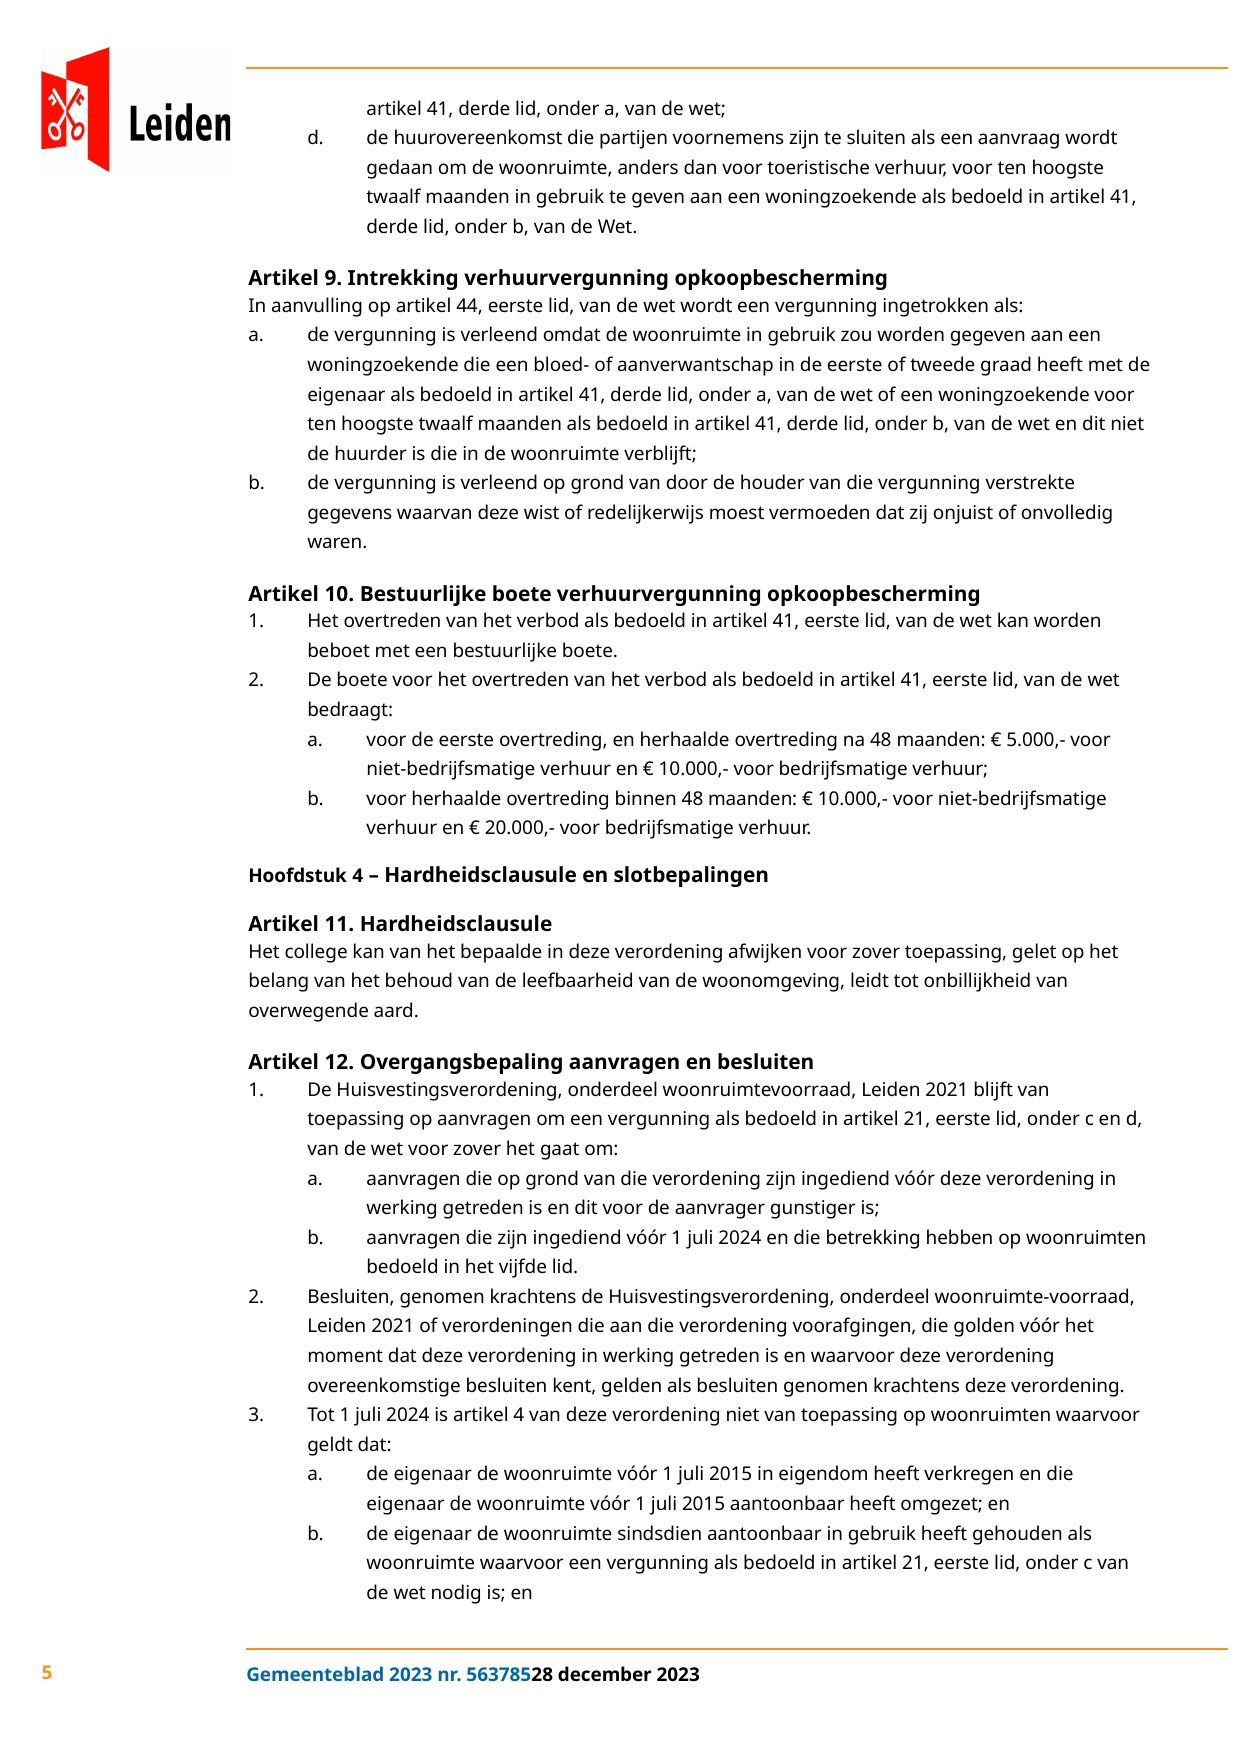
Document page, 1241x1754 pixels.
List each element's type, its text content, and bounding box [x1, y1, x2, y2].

list Tot 1 juli 2024 is artikel 4 van deze verordening niet van toepassing op woonruimten waarvoor geldt dat: [248, 1401, 1152, 1457]
text In aanvulling op artikel 44, eerste lid, van de wet wordt een vergunning ingetrokken als: [248, 292, 1152, 318]
list Het overtreden van het verbod als bedoeld in artikel 41, eerste lid, van de wet kan worden beboet met een bestuurlijke boete. [248, 607, 1152, 663]
list de huurovereenkomst die partijen voornemens zijn te sluiten als een aanvraag wordt gedaan om de woonruimte, anders dan voor toeristische verhuur, voor ten hoogste twaalf maanden in gebruik te geven aan een woningzoekende als bedoeld in artikel 41, derde lid, onder b, van de Wet. [307, 124, 1152, 239]
list De Huisvestingsverordening, onderdeel woonruimtevoorraad, Leiden 2021 blijft van toepassing op aanvragen om een vergunning als bedoeld in artikel 21, eerste lid, onder c en d, van de wet voor zover het gaat om: [248, 1076, 1152, 1161]
text Hoofdstuk 4 – Hardheidsclausule en slotbepalingen [248, 860, 1152, 889]
list artikel 41, derde lid, onder a, van de wet; [307, 95, 1152, 121]
list de eigenaar de woonruimte vóór 1 juli 2015 in eigendom heeft verkregen en die eigenaar de woonruimte vóór 1 juli 2015 aantoonbaar heeft omgezet; en [307, 1461, 1152, 1516]
text Artikel 11. Hardheidsclausule [248, 909, 1152, 938]
list de eigenaar de woonruimte sindsdien aantoonbaar in gebruik heeft gehouden als woonruimte waarvoor een vergunning als bedoeld in artikel 21, eerste lid, onder c van de wet nodig is; en [307, 1520, 1152, 1604]
text Artikel 10. Bestuurlijke boete verhuurvergunning opkoopbescherming [248, 579, 1152, 607]
list voor herhaalde overtreding binnen 48 maanden: € 10.000,- voor niet-bedrijfsmatige verhuur en € 20.000,- voor bedrijfsmatige verhuur. [307, 785, 1152, 840]
list aanvragen die op grond van die verordening zijn ingediend vóór deze verordening in werking getreden is en dit voor de aanvrager gunstiger is; [307, 1165, 1152, 1220]
list voor de eerste overtreding, en herhaalde overtreding na 48 maanden: € 5.000,- voor niet-bedrijfsmatige verhuur en € 10.000,- voor bedrijfsmatige verhuur; [307, 726, 1152, 781]
text Artikel 12. Overgangsbepaling aanvragen en besluiten [248, 1047, 1152, 1076]
list De boete voor het overtreden van het verbod als bedoeld in artikel 41, eerste lid, van de wet bedraagt: [248, 667, 1152, 722]
list Besluiten, genomen krachtens de Huisvestingsverordening, onderdeel woonruimte-voorraad, Leiden 2021 of verordeningen die aan die verordening voorafgingen, die golden vóór het moment dat deze verordening in werking getreden is en waarvoor deze verordening overeenkomstige besluiten kent, gelden als besluiten genomen krachtens deze verordening. [248, 1283, 1152, 1397]
picture [41, 47, 231, 172]
list aanvragen die zijn ingediend vóór 1 juli 2024 en die betrekking hebben op woonruimten bedoeld in het vijfde lid. [307, 1224, 1152, 1279]
list de vergunning is verleend omdat de woonruimte in gebruik zou worden gegeven aan een woningzoekende die een bloed- of aanverwantschap in de eerste of tweede graad heeft met de eigenaar als bedoeld in artikel 41, derde lid, onder a, van de wet of een woningzoekende voor ten hoogste twaalf maanden als bedoeld in artikel 41, derde lid, onder b, van de wet en dit niet de huurder is die in de woonruimte verblijft; [248, 322, 1152, 466]
text Het college kan van het bepaalde in deze verordening afwijken voor zover toepassing, gelet op het belang van het behoud van de leefbaarheid van de woonomgeving, leidt tot onbillijkheid van overwegende aard. [248, 938, 1152, 1023]
list de vergunning is verleend op grond van door de houder van die vergunning verstrekte gegevens waarvan deze wist of redelijkerwijs moest vermoeden dat zij onjuist of onvolledig waren. [248, 469, 1152, 554]
text Artikel 9. Intrekking verhuurvergunning opkoopbescherming [248, 263, 1152, 292]
